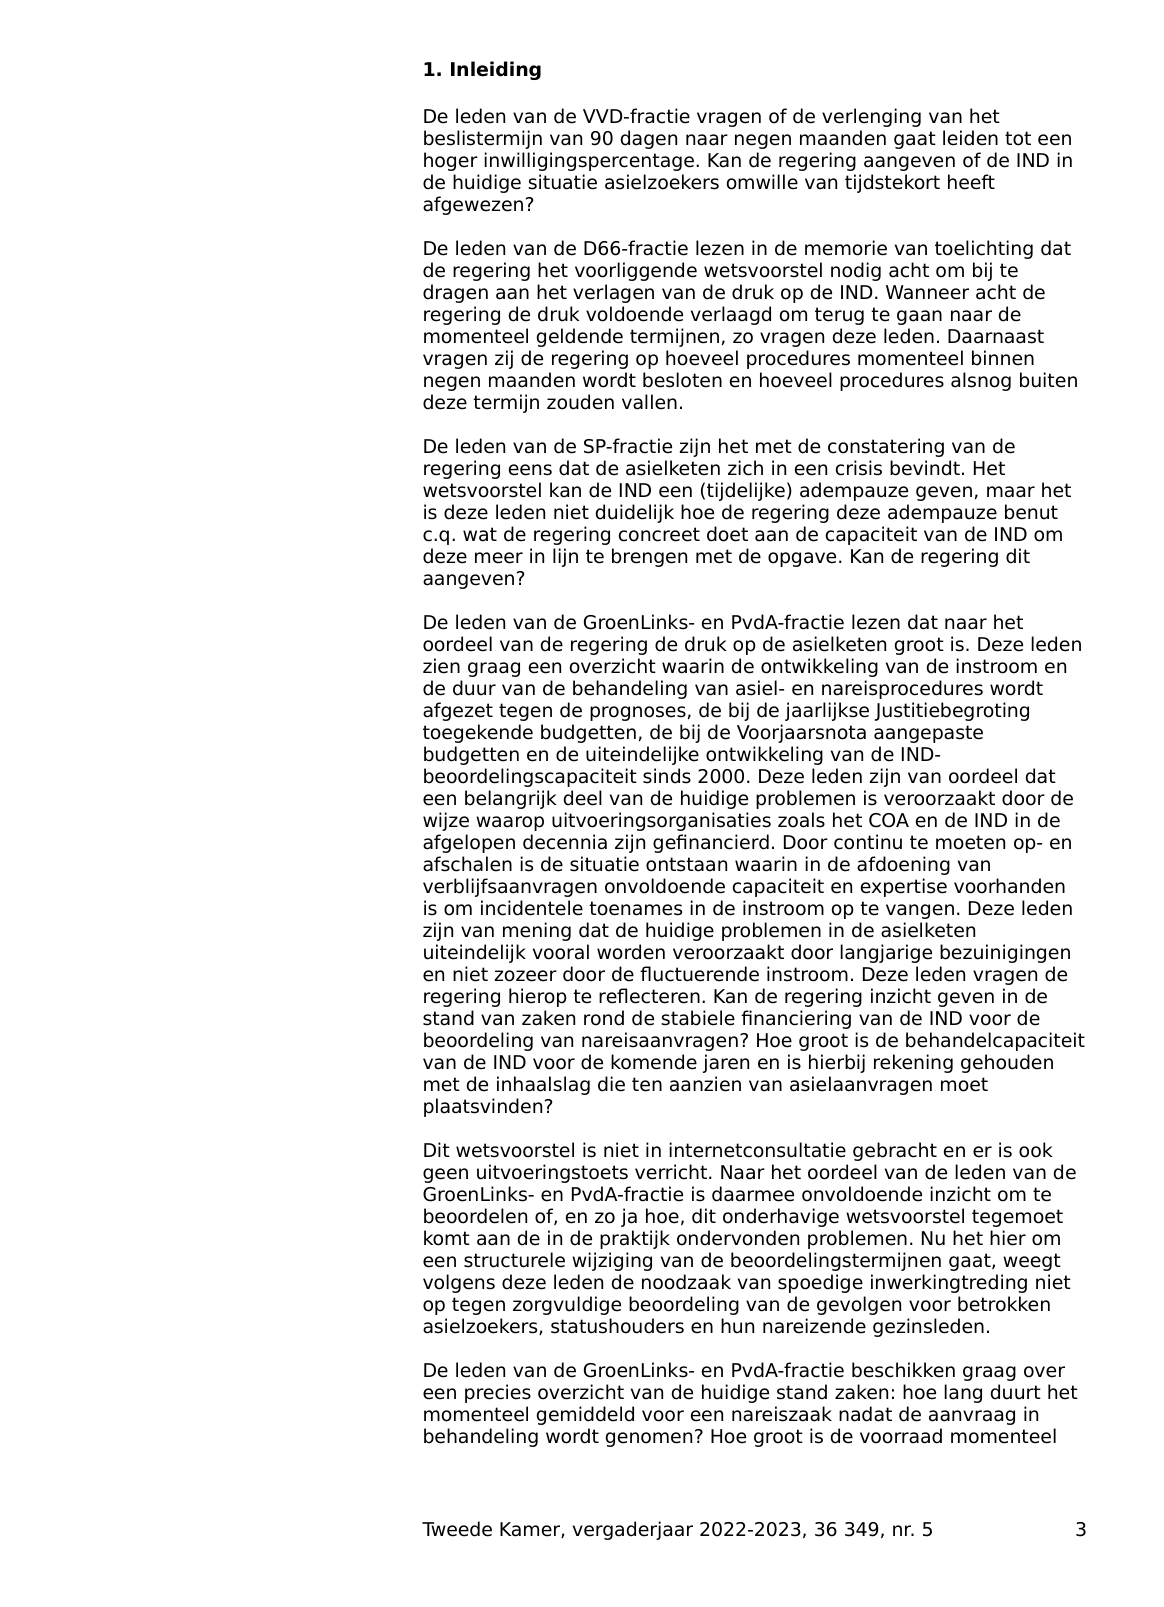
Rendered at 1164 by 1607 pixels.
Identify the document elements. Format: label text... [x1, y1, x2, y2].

text De leden van de VVD-fractie vragen of de verlenging van het beslistermijn van 90 dagen naar negen maanden gaat leiden tot een hoger inwilligingspercentage. Kan de regering aangeven of de IND in de huidige situatie asielzoekers omwille van tijdstekort heeft afgewezen? [422, 106, 1087, 216]
text Dit wetsvoorstel is niet in internetconsultatie gebracht en er is ook geen uitvoeringstoets verricht. Naar het oordeel van de leden van de GroenLinks- en PvdA-fractie is daarmee onvoldoende inzicht om te beoordelen of, en zo ja hoe, dit onderhavige wetsvoorstel tegemoet komt aan de in de praktijk ondervonden problemen. Nu het hier om een structurele wijziging van de beoordelingstermijnen gaat, weegt volgens deze leden de noodzaak van spoedige inwerkingtreding niet op tegen zorgvuldige beoordeling van de gevolgen voor betrokken asielzoekers, statushouders en hun nareizende gezinsleden. [422, 1140, 1087, 1338]
text De leden van de GroenLinks- en PvdA-fractie beschikken graag over een precies overzicht van de huidige stand zaken: hoe lang duurt het momenteel gemiddeld voor een nareiszaak nadat de aanvraag in behandeling wordt genomen? Hoe groot is de voorraad momenteel [422, 1360, 1087, 1448]
text De leden van de D66-fractie lezen in de memorie van toelichting dat de regering het voorliggende wetsvoorstel nodig acht om bij te dragen aan het verlagen van de druk op de IND. Wanneer acht de regering de druk voldoende verlaagd om terug te gaan naar de momenteel geldende termijnen, zo vragen deze leden. Daarnaast vragen zij de regering op hoeveel procedures momenteel binnen negen maanden wordt besloten en hoeveel procedures alsnog buiten deze termijn zouden vallen. [422, 238, 1087, 414]
subtitle 1. Inleiding [422, 59, 1087, 81]
text De leden van de GroenLinks- en PvdA-fractie lezen dat naar het oordeel van de regering de druk op de asielketen groot is. Deze leden zien graag een overzicht waarin de ontwikkeling van de instroom en de duur van de behandeling van asiel- en nareisprocedures wordt afgezet tegen de prognoses, de bij de jaarlijkse Justitiebegroting toegekende budgetten, de bij de Voorjaarsnota aangepaste budgetten en de uiteindelijke ontwikkeling van de IND-beoordelingscapaciteit sinds 2000. Deze leden zijn van oordeel dat een belangrijk deel van de huidige problemen is veroorzaakt door de wijze waarop uitvoeringsorganisaties zoals het COA en de IND in de afgelopen decennia zijn gefinancierd. Door continu te moeten op- en afschalen is de situatie ontstaan waarin in de afdoening van verblijfsaanvragen onvoldoende capaciteit en expertise voorhanden is om incidentele toenames in de instroom op te vangen. Deze leden zijn van mening dat de huidige problemen in de asielketen uiteindelijk vooral worden veroorzaakt door langjarige bezuinigingen en niet zozeer door de fluctuerende instroom. Deze leden vragen de regering hierop te reflecteren. Kan de regering inzicht geven in de stand van zaken rond de stabiele financiering van de IND voor de beoordeling van nareisaanvragen? Hoe groot is de behandelcapaciteit van de IND voor de komende jaren en is hierbij rekening gehouden met de inhaalslag die ten aanzien van asielaanvragen moet plaatsvinden? [422, 612, 1087, 1118]
text De leden van de SP-fractie zijn het met de constatering van de regering eens dat de asielketen zich in een crisis bevindt. Het wetsvoorstel kan de IND een (tijdelijke) adempauze geven, maar het is deze leden niet duidelijk hoe de regering deze adempauze benut c.q. wat de regering concreet doet aan de capaciteit van de IND om deze meer in lijn te brengen met de opgave. Kan de regering dit aangeven? [422, 436, 1087, 590]
